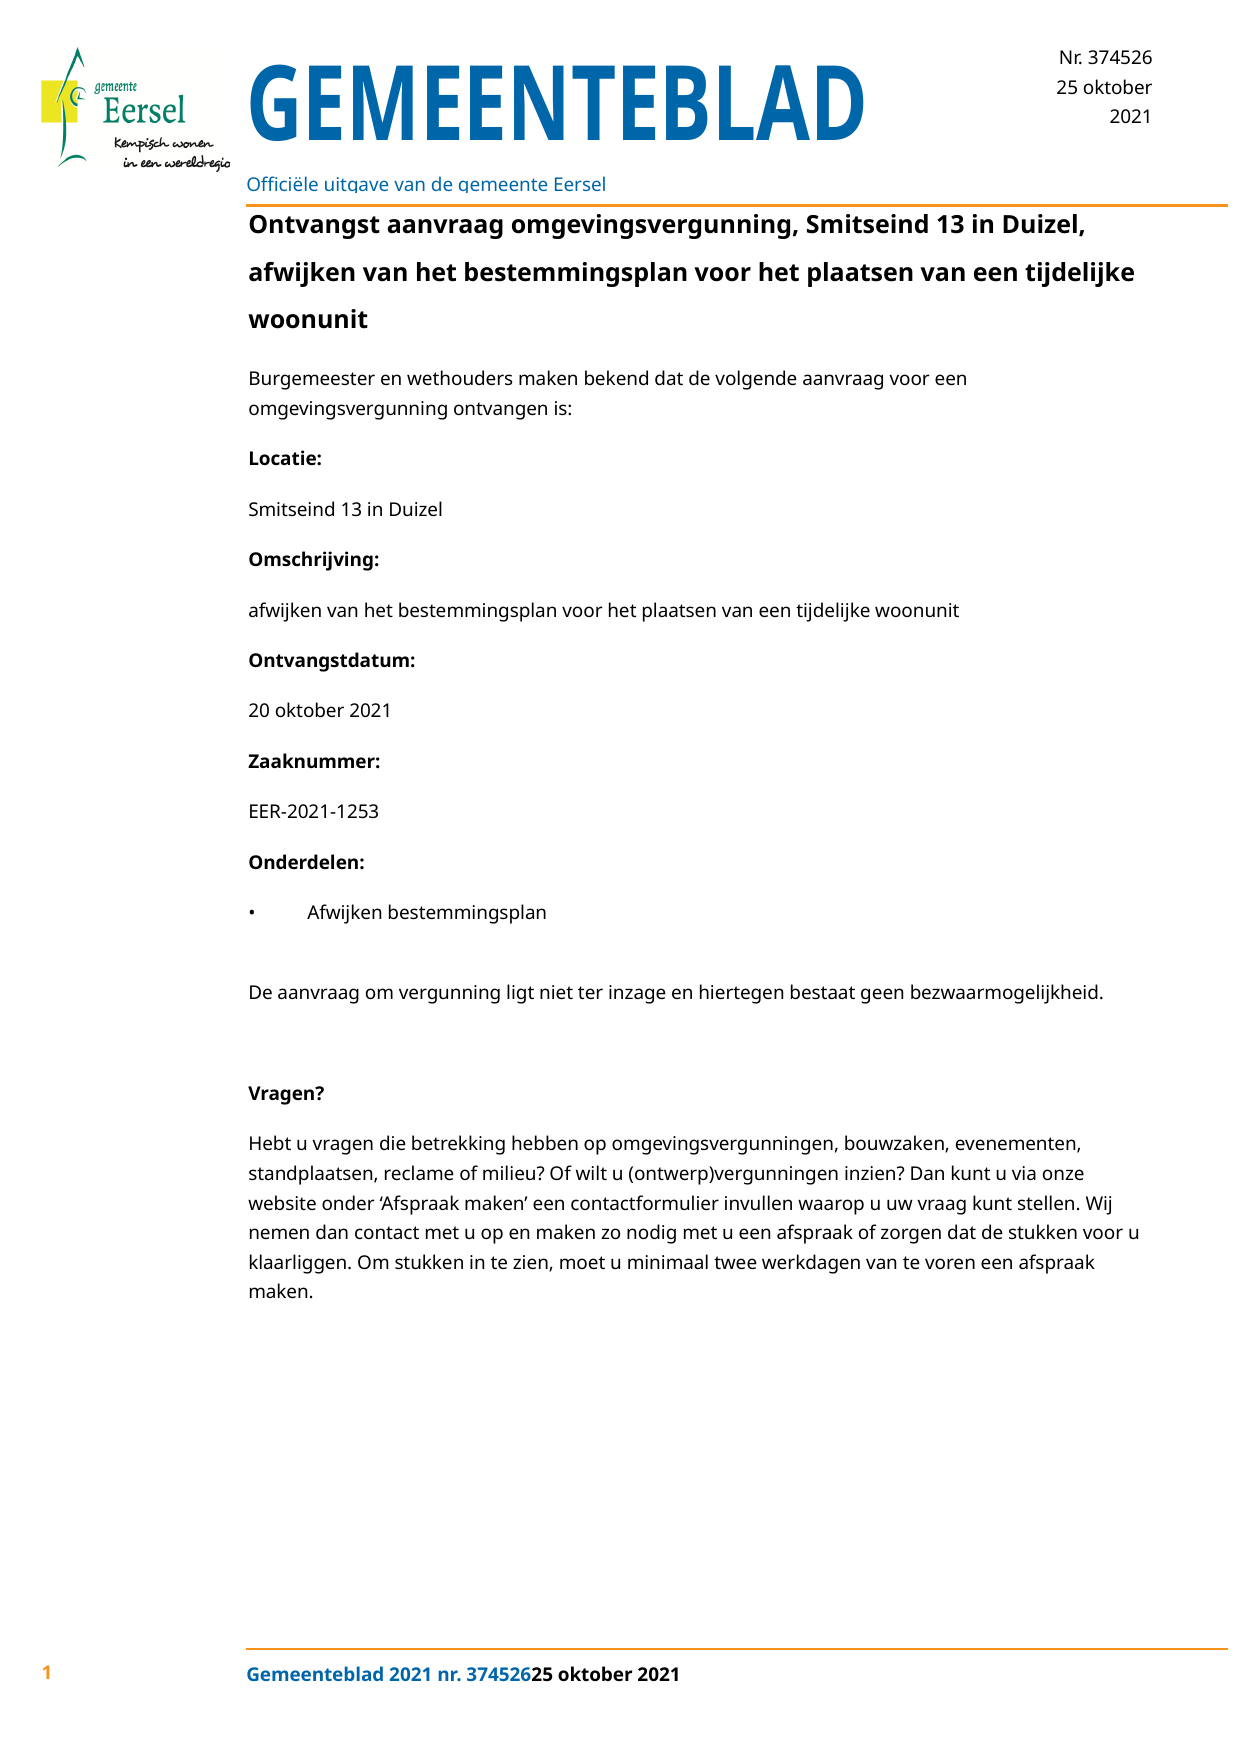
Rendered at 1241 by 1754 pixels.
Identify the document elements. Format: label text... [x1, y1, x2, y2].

text Hebt u vragen die betrekking hebben op omgevingsvergunningen, bouwzaken, evenementen, standplaatsen, reclame of milieu? Of wilt u (ontwerp)vergunningen inzien? Dan kunt u via onze website onder ‘Afspraak maken’ een contactformulier invullen waarop u uw vraag kunt stellen. Wij nemen dan contact met u op en maken zo nodig met u een afspraak of zorgen dat de stukken voor u klaarliggen. Om stukken in te zien, moet u minimaal twee werkdagen van te voren een afspraak maken. [248, 1131, 1152, 1304]
text Burgemeester en wethouders maken bekend dat de volgende aanvraag voor een omgevingsvergunning ontvangen is: [248, 366, 1152, 421]
text afwijken van het bestemmingsplan voor het plaatsen van een tijdelijke woonunit [248, 597, 1152, 622]
text Smitseind 13 in Duizel [248, 496, 1152, 522]
text Locatie: [248, 446, 1152, 471]
text Vragen? [248, 1080, 1152, 1106]
picture [41, 47, 231, 172]
list Afwijken bestemmingsplan [248, 899, 1152, 925]
text 20 oktober 2021 [248, 698, 1152, 723]
text Onderdelen: [248, 849, 1152, 874]
text EER-2021-1253 [248, 798, 1152, 824]
text Ontvangstdatum: [248, 647, 1152, 673]
text De aanvraag om vergunning ligt niet ter inzage en hiertegen bestaat geen bezwaarmogelijkheid. [248, 979, 1152, 1005]
text Ontvangst aanvraag omgevingsvergunning, Smitseind 13 in Duizel, afwijken van het bestemmingsplan voor het plaatsen van een tijdelijke woonunit [248, 207, 1152, 336]
text Zaaknummer: [248, 748, 1152, 774]
text Omschrijving: [248, 546, 1152, 572]
